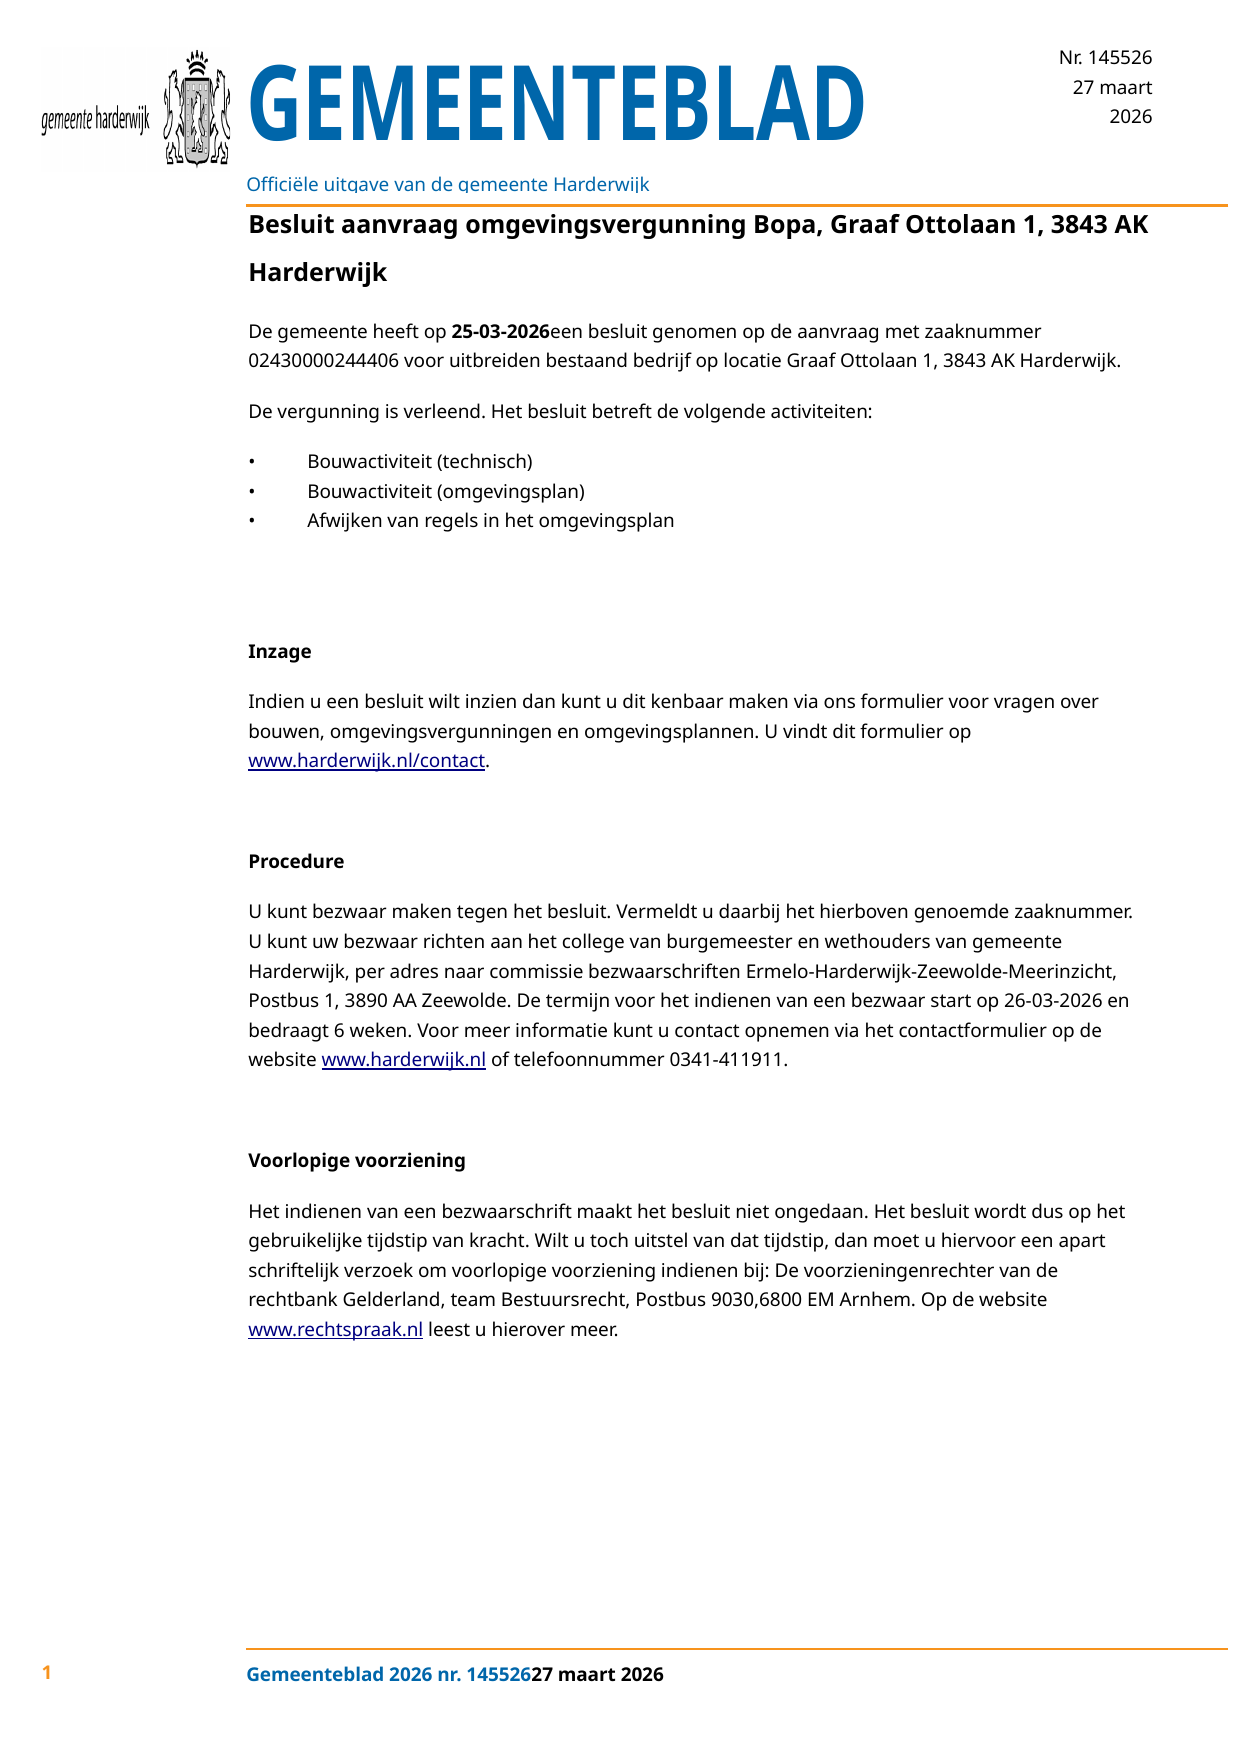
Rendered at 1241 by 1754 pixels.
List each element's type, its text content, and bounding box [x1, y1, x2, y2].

list Bouwactiviteit (technisch) [248, 448, 1152, 474]
text Het indienen van een bezwaarschrift maakt het besluit niet ongedaan. Het besluit wordt dus op het gebruikelijke tijdstip van kracht. Wilt u toch uitstel van dat tijdstip, dan moet u hiervoor een apart schriftelijk verzoek om voorlopige voorziening indienen bij: De voorzieningenrechter van de rechtbank Gelderland, team Bestuursrecht, Postbus 9030,6800 EM Arnhem. Op de website www.rechtspraak.nl leest u hierover meer. [248, 1198, 1152, 1342]
text Besluit aanvraag omgevingsvergunning Bopa, Graaf Ottolaan 1, 3843 AK Harderwijk [248, 207, 1152, 288]
text Procedure [248, 848, 1152, 874]
text U kunt bezwaar maken tegen het besluit. Vermeldt u daarbij het hierboven genoemde zaaknummer. U kunt uw bezwaar richten aan het college van burgemeester en wethouders van gemeente Harderwijk, per adres naar commissie bezwaarschriften Ermelo-Harderwijk-Zeewolde-Meerinzicht, Postbus 1, 3890 AA Zeewolde. De termijn voor het indienen van een bezwaar start op 26-03-2026 en bedraagt 6 weken. Voor meer informatie kunt u contact opnemen via het contactformulier op de website www.harderwijk.nl of telefoonnummer 0341-411911. [248, 899, 1152, 1072]
text Voorlopige voorziening [248, 1147, 1152, 1173]
text De vergunning is verleend. Het besluit betreft de volgende activiteiten: [248, 398, 1152, 424]
picture [41, 47, 231, 172]
text De gemeente heeft op 25-03-2026een besluit genomen op de aanvraag met zaaknummer 02430000244406 voor uitbreiden bestaand bedrijf op locatie Graaf Ottolaan 1, 3843 AK Harderwijk. [248, 318, 1152, 373]
list Bouwactiviteit (omgevingsplan) [248, 478, 1152, 504]
text Indien u een besluit wilt inzien dan kunt u dit kenbaar maken via ons formulier voor vragen over bouwen, omgevingsvergunningen en omgevingsplannen. U vindt dit formulier op www.harderwijk.nl/contact. [248, 688, 1152, 773]
list Afwijken van regels in het omgevingsplan [248, 507, 1152, 533]
text Inzage [248, 638, 1152, 664]
